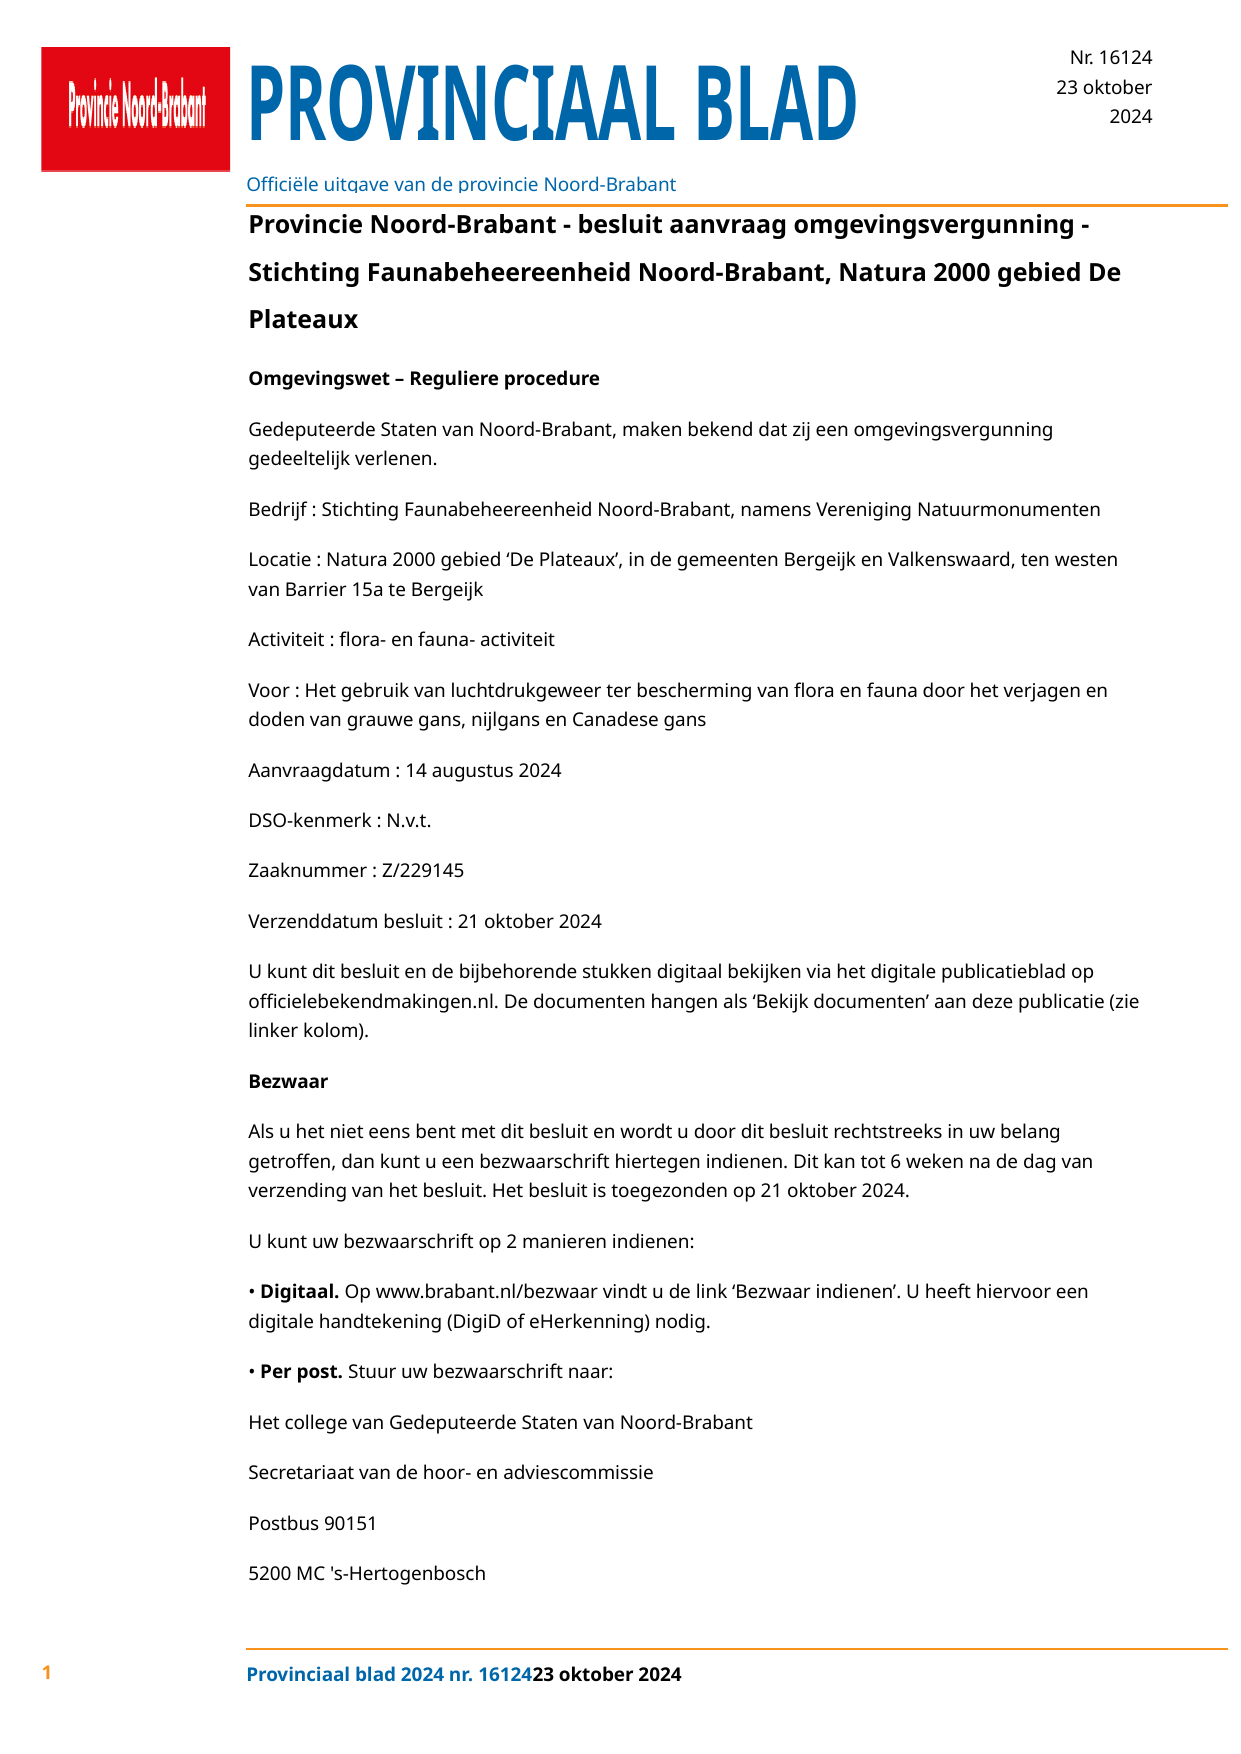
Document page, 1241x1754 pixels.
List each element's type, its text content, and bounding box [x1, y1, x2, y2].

text Bezwaar [248, 1068, 1152, 1094]
text U kunt dit besluit en de bijbehorende stukken digitaal bekijken via het digitale publicatieblad op officielebekendmakingen.nl. De documenten hangen als ‘Bekijk documenten’ aan deze publicatie (zie linker kolom). [248, 958, 1152, 1043]
text Postbus 90151 [248, 1510, 1152, 1535]
text Activiteit : flora- en fauna- activiteit [248, 626, 1152, 652]
text Gedeputeerde Staten van Noord-Brabant, maken bekend dat zij een omgevingsvergunning gedeeltelijk verlenen. [248, 416, 1152, 471]
text Secretariaat van de hoor- en adviescommissie [248, 1459, 1152, 1485]
text U kunt uw bezwaarschrift op 2 manieren indienen: [248, 1228, 1152, 1254]
text • Per post. Stuur uw bezwaarschrift naar: [248, 1358, 1152, 1384]
text DSO-kenmerk : N.v.t. [248, 807, 1152, 833]
text Als u het niet eens bent met dit besluit en wordt u door dit besluit rechtstreeks in uw belang getroffen, dan kunt u een bezwaarschrift hiertegen indienen. Dit kan tot 6 weken na de dag van verzending van het besluit. Het besluit is toegezonden op 21 oktober 2024. [248, 1118, 1152, 1203]
text Verzenddatum besluit : 21 oktober 2024 [248, 908, 1152, 934]
text Provincie Noord-Brabant - besluit aanvraag omgevingsvergunning - Stichting Faunabeheereenheid Noord-Brabant, Natura 2000 gebied De Plateaux [248, 207, 1152, 336]
text Locatie : Natura 2000 gebied ‘De Plateaux’, in de gemeenten Bergeijk en Valkenswaard, ten westen van Barrier 15a te Bergeijk [248, 546, 1152, 602]
text Aanvraagdatum : 14 augustus 2024 [248, 757, 1152, 782]
text Zaaknummer : Z/229145 [248, 858, 1152, 883]
text Voor : Het gebruik van luchtdrukgeweer ter bescherming van flora en fauna door het verjagen en doden van grauwe gans, nijlgans en Canadese gans [248, 677, 1152, 732]
text Omgevingswet – Reguliere procedure [248, 366, 1152, 391]
text • Digitaal. Op www.brabant.nl/bezwaar vindt u de link ‘Bezwaar indienen’. U heeft hiervoor een digitale handtekening (DigiD of eHerkenning) nodig. [248, 1278, 1152, 1334]
text 5200 MC 's‑Hertogenbosch [248, 1560, 1152, 1586]
text Bedrijf : Stichting Faunabeheereenheid Noord-Brabant, namens Vereniging Natuurmonumenten [248, 496, 1152, 522]
picture [41, 47, 231, 172]
text Het college van Gedeputeerde Staten van Noord-Brabant [248, 1409, 1152, 1434]
